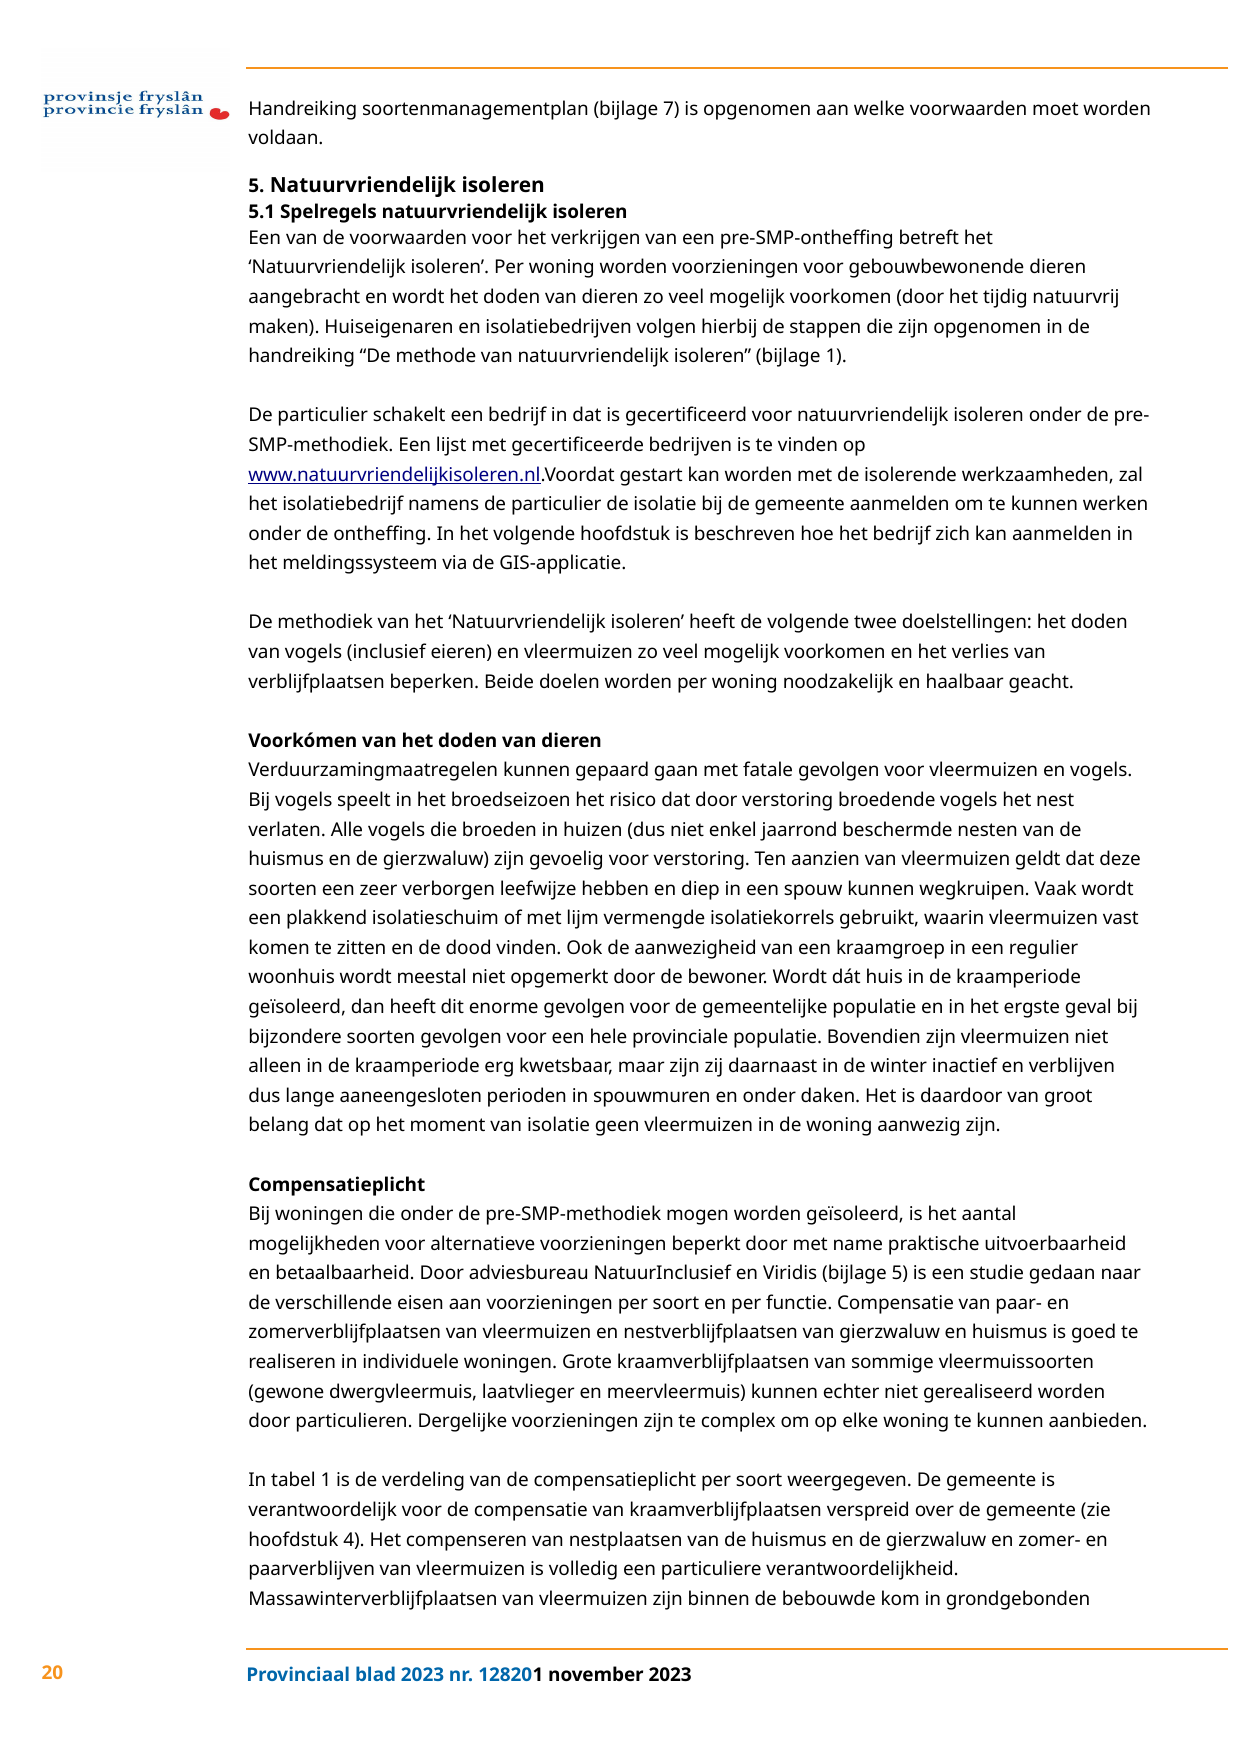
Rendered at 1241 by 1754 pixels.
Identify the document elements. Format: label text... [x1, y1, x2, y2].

text Een van de voorwaarden voor het verkrijgen van een pre-SMP-ontheffing betreft het ‘Natuurvriendelijk isoleren’. Per woning worden voorzieningen voor gebouwbewonende dieren aangebracht en wordt het doden van dieren zo veel mogelijk voorkomen (door het tijdig natuurvrij maken). Huiseigenaren en isolatiebedrijven volgen hierbij de stappen die zijn opgenomen in de handreiking “De methode van natuurvriendelijk isoleren” (bijlage 1). [248, 224, 1152, 368]
text Voorkómen van het doden van dieren [248, 727, 1152, 753]
text In tabel 1 is de verdeling van de compensatieplicht per soort weergegeven. De gemeente is verantwoordelijk voor de compensatie van kraamverblijfplaatsen verspreid over de gemeente (zie hoofdstuk 4). Het compenseren van nestplaatsen van de huismus en de gierzwaluw en zomer- en paarverblijven van vleermuizen is volledig een particuliere verantwoordelijkheid. Massawinterverblijfplaatsen van vleermuizen zijn binnen de bebouwde kom in grondgebonden [248, 1467, 1152, 1611]
text Compensatieplicht [248, 1171, 1152, 1197]
text 5.1 Spelregels natuurvriendelijk isoleren [248, 198, 1152, 224]
picture [41, 47, 231, 172]
text Bij woningen die onder de pre-SMP-methodiek mogen worden geïsoleerd, is het aantal mogelijkheden voor alternatieve voorzieningen beperkt door met name praktische uitvoerbaarheid en betaalbaarheid. Door adviesbureau NatuurInclusief en Viridis (bijlage 5) is een studie gedaan naar de verschillende eisen aan voorzieningen per soort en per functie. Compensatie van paar- en zomerverblijfplaatsen van vleermuizen en nestverblijfplaatsen van gierzwaluw en huismus is goed te realiseren in individuele woningen. Grote kraamverblijfplaatsen van sommige vleermuissoorten (gewone dwergvleermuis, laatvlieger en meervleermuis) kunnen echter niet gerealiseerd worden door particulieren. Dergelijke voorzieningen zijn te complex om op elke woning te kunnen aanbieden. [248, 1200, 1152, 1433]
text Handreiking soortenmanagementplan (bijlage 7) is opgenomen aan welke voorwaarden moet worden voldaan. [248, 95, 1152, 150]
text De methodiek van het ‘Natuurvriendelijk isoleren’ heeft de volgende twee doelstellingen: het doden van vogels (inclusief eieren) en vleermuizen zo veel mogelijk voorkomen en het verlies van verblijfplaatsen beperken. Beide doelen worden per woning noodzakelijk en haalbaar geacht. [248, 609, 1152, 694]
text Verduurzamingmaatregelen kunnen gepaard gaan met fatale gevolgen voor vleermuizen en vogels. Bij vogels speelt in het broedseizoen het risico dat door verstoring broedende vogels het nest verlaten. Alle vogels die broeden in huizen (dus niet enkel jaarrond beschermde nesten van de huismus en de gierzwaluw) zijn gevoelig voor verstoring. Ten aanzien van vleermuizen geldt dat deze soorten een zeer verborgen leefwijze hebben en diep in een spouw kunnen wegkruipen. Vaak wordt een plakkend isolatieschuim of met lijm vermengde isolatiekorrels gebruikt, waarin vleermuizen vast komen te zitten en de dood vinden. Ook de aanwezigheid van een kraamgroep in een regulier woonhuis wordt meestal niet opgemerkt door de bewoner. Wordt dát huis in de kraamperiode geïsoleerd, dan heeft dit enorme gevolgen voor de gemeentelijke populatie en in het ergste geval bij bijzondere soorten gevolgen voor een hele provinciale populatie. Bovendien zijn vleermuizen niet alleen in de kraamperiode erg kwetsbaar, maar zijn zij daarnaast in de winter inactief en verblijven dus lange aaneengesloten perioden in spouwmuren en onder daken. Het is daardoor van groot belang dat op het moment van isolatie geen vleermuizen in de woning aanwezig zijn. [248, 757, 1152, 1137]
text 5. Natuurvriendelijk isoleren [248, 170, 1152, 198]
text De particulier schakelt een bedrijf in dat is gecertificeerd voor natuurvriendelijk isoleren onder de pre-SMP-methodiek. Een lijst met gecertificeerde bedrijven is te vinden op www.natuurvriendelijkisoleren.nl.Voordat gestart kan worden met de isolerende werkzaamheden, zal het isolatiebedrijf namens de particulier de isolatie bij de gemeente aanmelden om te kunnen werken onder de ontheffing. In het volgende hoofdstuk is beschreven hoe het bedrijf zich kan aanmelden in het meldingssysteem via de GIS-applicatie. [248, 402, 1152, 575]
